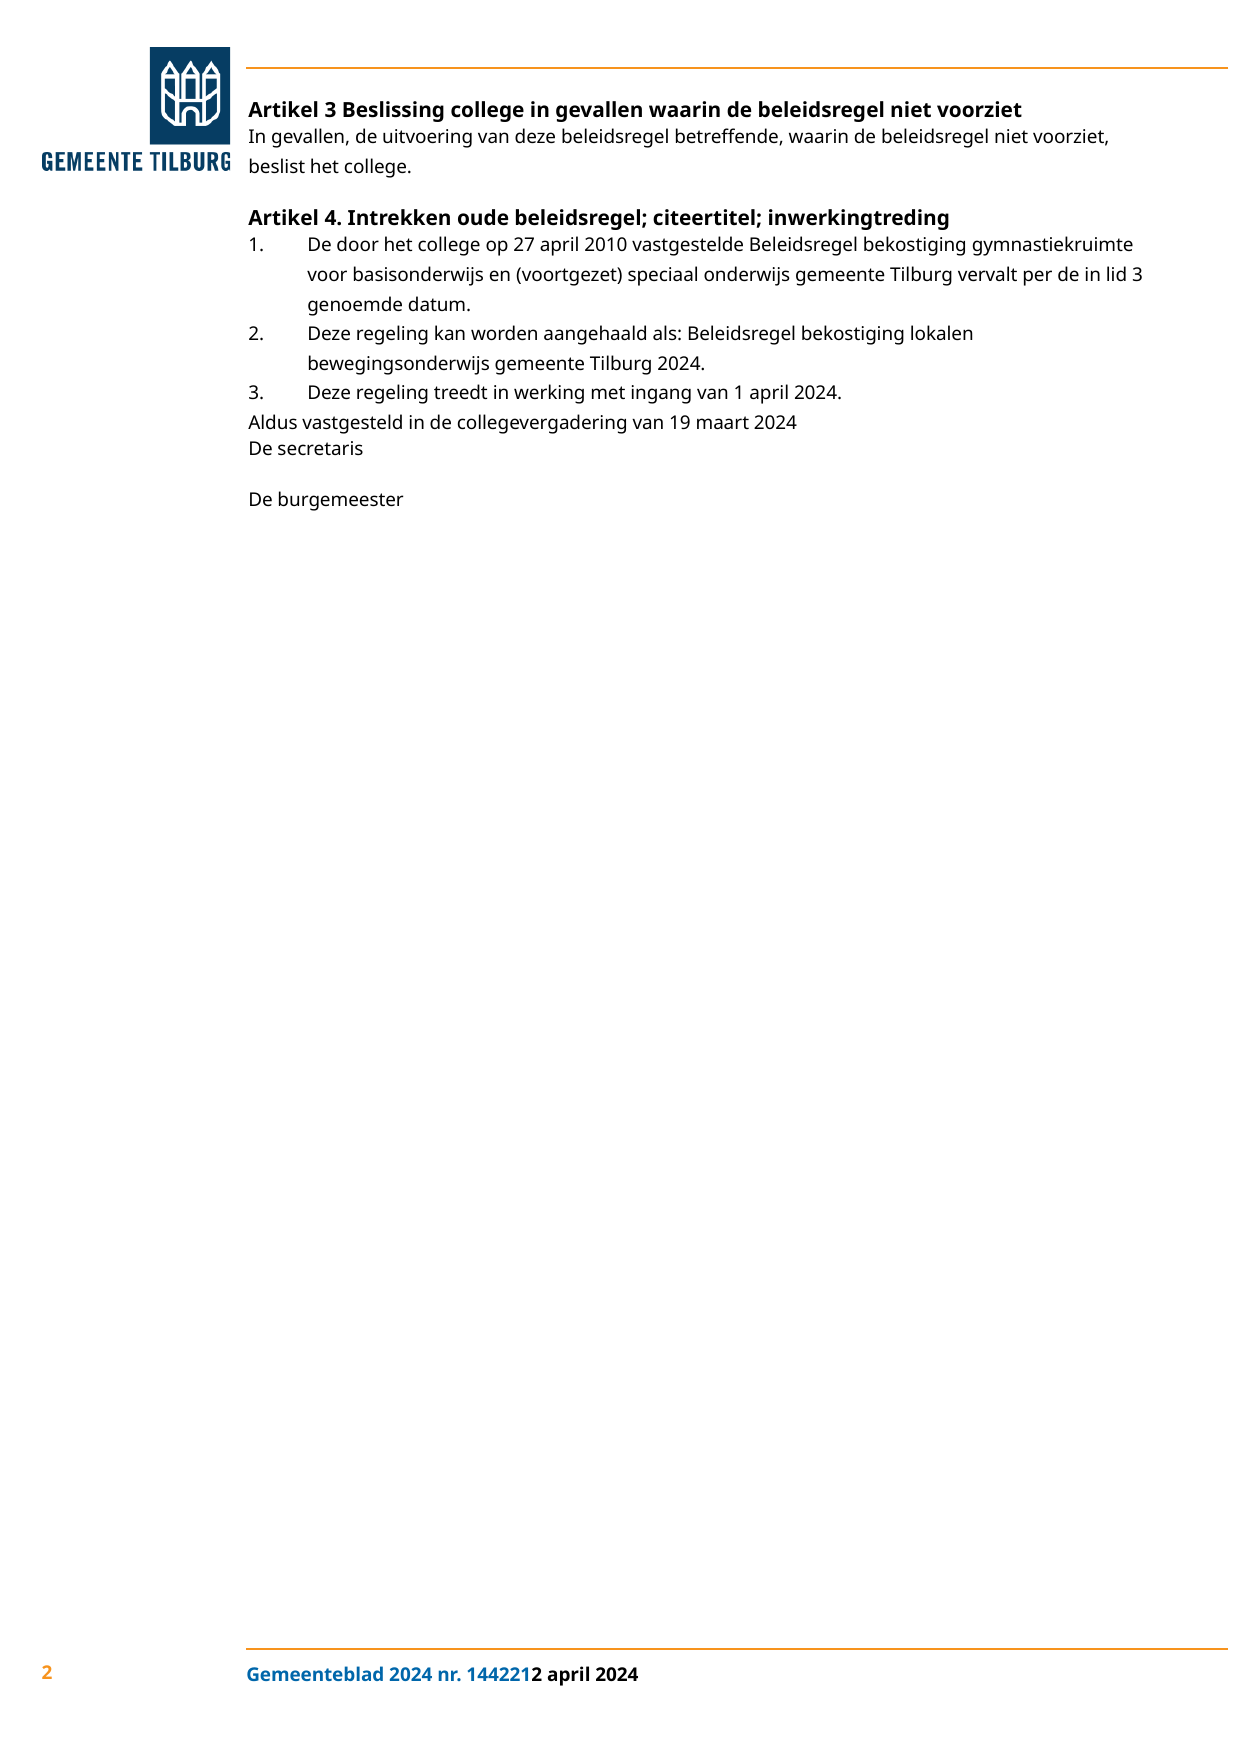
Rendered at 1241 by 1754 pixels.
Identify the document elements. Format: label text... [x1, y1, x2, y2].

picture [41, 47, 231, 172]
text In gevallen, de uitvoering van deze beleidsregel betreffende, waarin de beleidsregel niet voorziet, beslist het college. [248, 123, 1152, 178]
text Aldus vastgesteld in de collegevergadering van 19 maart 2024 [248, 409, 1152, 435]
text Artikel 4. Intrekken oude beleidsregel; citeertitel; inwerkingtreding [248, 203, 1152, 232]
list Deze regeling treedt in werking met ingang van 1 april 2024. [248, 379, 1152, 405]
text Artikel 3 Beslissing college in gevallen waarin de beleidsregel niet voorziet [248, 95, 1152, 123]
list De door het college op 27 april 2010 vastgestelde Beleidsregel bekostiging gymnastiekruimte voor basisonderwijs en (voortgezet) speciaal onderwijs gemeente Tilburg vervalt per de in lid 3 genoemde datum. [248, 232, 1152, 317]
text De burgemeester [248, 486, 1152, 512]
text De secretaris [248, 435, 1152, 461]
list Deze regeling kan worden aangehaald als: Beleidsregel bekostiging lokalen bewegingsonderwijs gemeente Tilburg 2024. [248, 320, 1152, 376]
